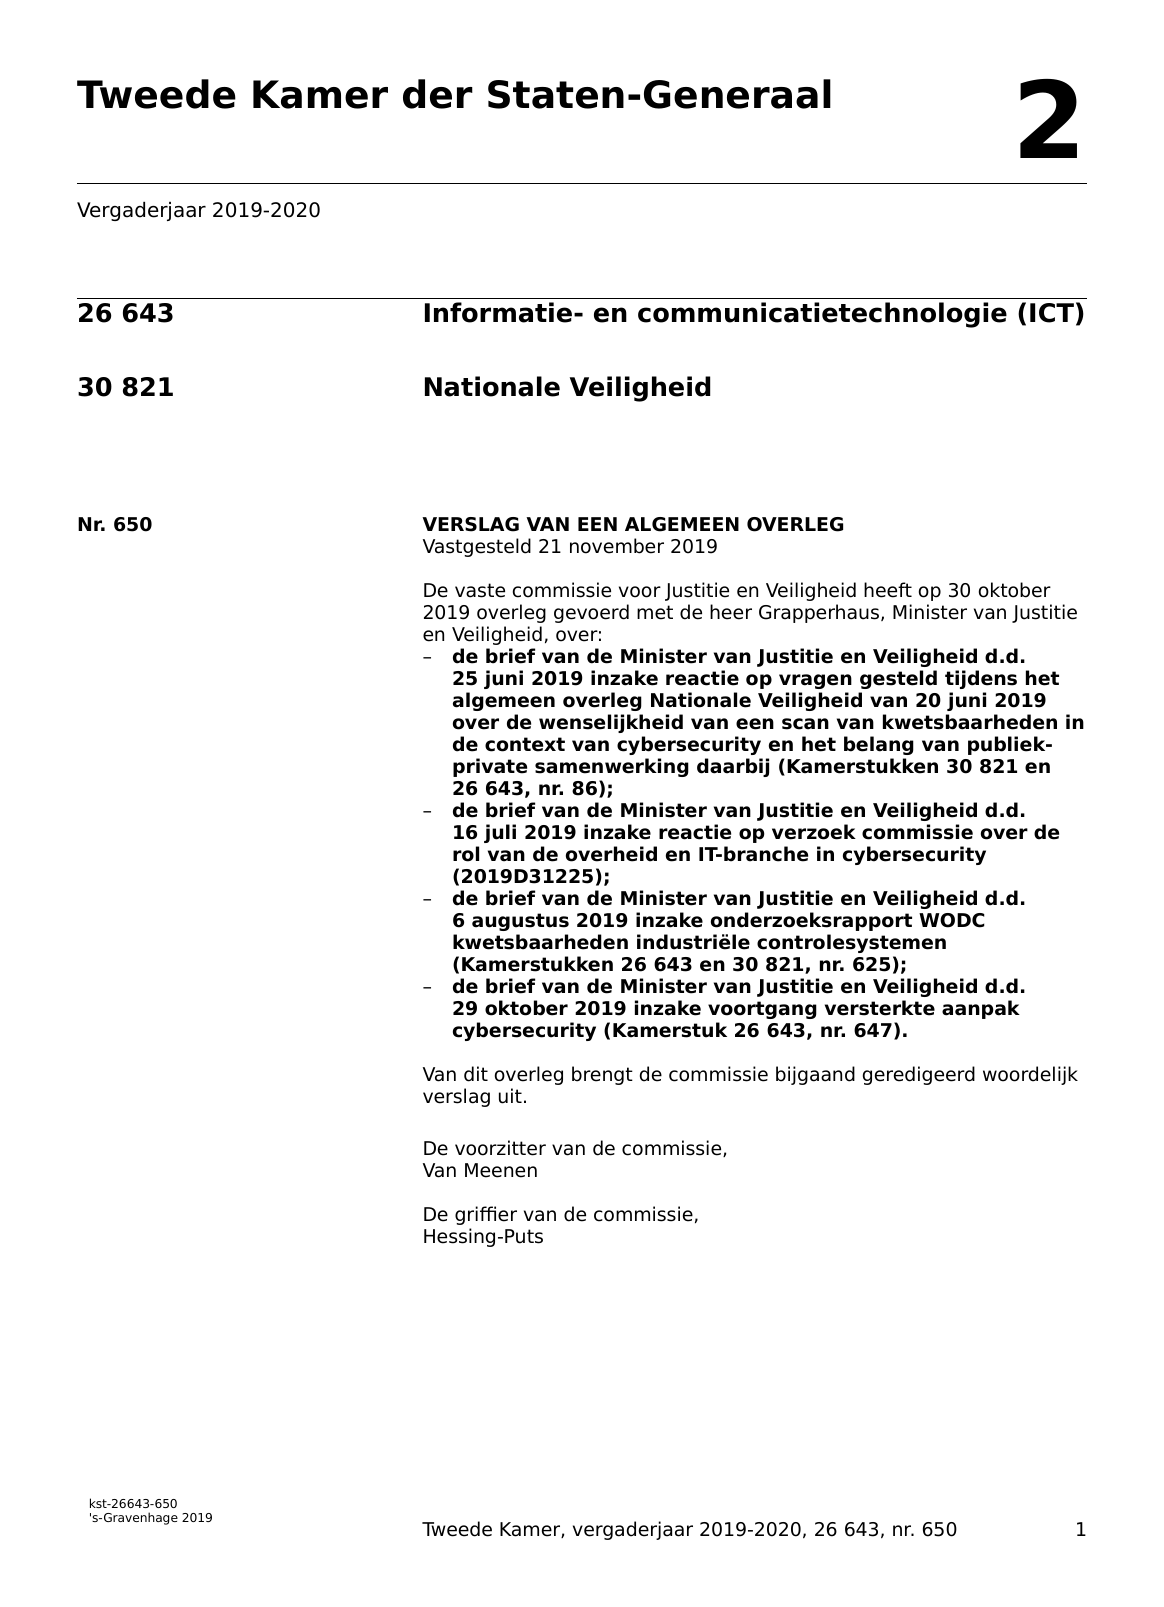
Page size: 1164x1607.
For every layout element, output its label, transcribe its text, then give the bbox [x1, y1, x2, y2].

text De griffier van de commissie, Hessing-Puts [422, 1204, 1087, 1248]
text De vaste commissie voor Justitie en Veiligheid heeft op 30 oktober 2019 overleg gevoerd met de heer Grapperhaus, Minister van Justitie en Veiligheid, over: [422, 580, 1087, 646]
text – de brief van de Minister van Justitie en Veiligheid d.d. 6 augustus 2019 inzake onderzoeksrapport WODC kwetsbaarheden industriële controlesystemen (Kamerstukken 26 643 en 30 821, nr. 625); [422, 888, 1087, 976]
text kst-26643-650 [88, 1497, 323, 1511]
text Van dit overleg brengt de commissie bijgaand geredigeerd woordelijk verslag uit. [422, 1064, 1087, 1108]
text 's-Gravenhage 2019 [88, 1511, 323, 1525]
subtitle 30 821 Nationale Veiligheid [77, 373, 1087, 403]
text – de brief van de Minister van Justitie en Veiligheid d.d. 16 juli 2019 inzake reactie op verzoek commissie over de rol van de overheid en IT-branche in cybersecurity (2019D31225); [422, 800, 1087, 888]
subtitle Nr. 650 VERSLAG VAN EEN ALGEMEEN OVERLEG [77, 514, 1087, 536]
text – de brief van de Minister van Justitie en Veiligheid d.d. 25 juni 2019 inzake reactie op vragen gesteld tijdens het algemeen overleg Nationale Veiligheid van 20 juni 2019 over de wenselijkheid van een scan van kwetsbaarheden in de context van cybersecurity en het belang van publiek-private samenwerking daarbij (Kamerstukken 30 821 en 26 643, nr. 86); [422, 646, 1087, 800]
table_header 2 [886, 59, 1087, 183]
text Vastgesteld 21 november 2019 [422, 536, 1087, 558]
text De voorzitter van de commissie, Van Meenen [422, 1138, 1087, 1182]
table_header Tweede Kamer der Staten-Generaal [77, 59, 886, 183]
text – de brief van de Minister van Justitie en Veiligheid d.d. 29 oktober 2019 inzake voortgang versterkte aanpak cybersecurity (Kamerstuk 26 643, nr. 647). [422, 976, 1087, 1041]
table_cell Vergaderjaar 2019-2020 [77, 184, 1087, 298]
subtitle 26 643 Informatie- en communicatietechnologie (ICT) [77, 299, 1087, 329]
